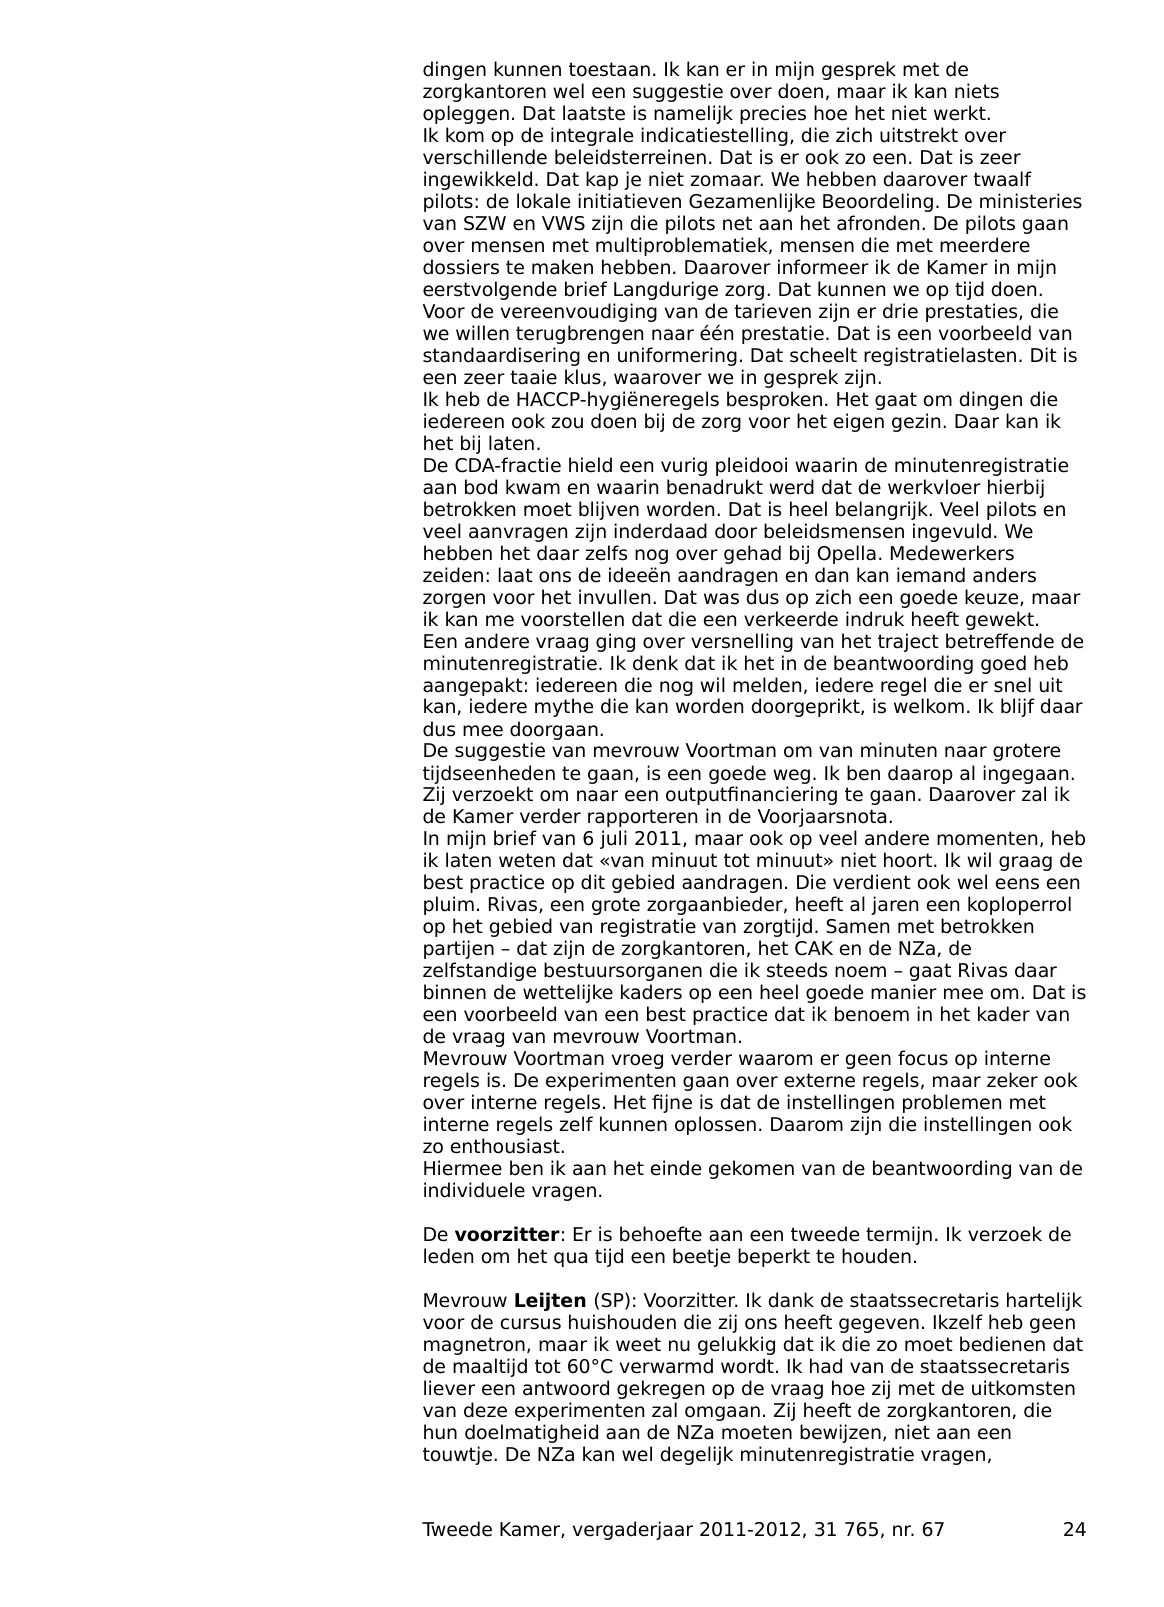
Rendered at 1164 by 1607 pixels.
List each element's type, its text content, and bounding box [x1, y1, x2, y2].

text De CDA-fractie hield een vurig pleidooi waarin de minutenregistratie aan bod kwam en waarin benadrukt werd dat de werkvloer hierbij betrokken moet blijven worden. Dat is heel belangrijk. Veel pilots en veel aanvragen zijn inderdaad door beleidsmensen ingevuld. We hebben het daar zelfs nog over gehad bij Opella. Medewerkers zeiden: laat ons de ideeën aandragen en dan kan iemand anders zorgen voor het invullen. Dat was dus op zich een goede keuze, maar ik kan me voorstellen dat die een verkeerde indruk heeft gewekt. [422, 455, 1087, 631]
text Mevrouw Leijten (SP): Voorzitter. Ik dank de staatssecretaris hartelijk voor de cursus huishouden die zij ons heeft gegeven. Ikzelf heb geen magnetron, maar ik weet nu gelukkig dat ik die zo moet bedienen dat de maaltijd tot 60°C verwarmd wordt. Ik had van de staatssecretaris liever een antwoord gekregen op de vraag hoe zij met de uitkomsten van deze experimenten zal omgaan. Zij heeft de zorgkantoren, die hun doelmatigheid aan de NZa moeten bewijzen, niet aan een touwtje. De NZa kan wel degelijk minutenregistratie vragen, [422, 1290, 1087, 1466]
text De suggestie van mevrouw Voortman om van minuten naar grotere tijdseenheden te gaan, is een goede weg. Ik ben daarop al ingegaan. Zij verzoekt om naar een outputfinanciering te gaan. Daarover zal ik de Kamer verder rapporteren in de Voorjaarsnota. [422, 740, 1087, 828]
text Ik heb de HACCP-hygiëneregels besproken. Het gaat om dingen die iedereen ook zou doen bij de zorg voor het eigen gezin. Daar kan ik het bij laten. [422, 389, 1087, 455]
text De voorzitter: Er is behoefte aan een tweede termijn. Ik verzoek de leden om het qua tijd een beetje beperkt te houden. [422, 1224, 1087, 1268]
text Hiermee ben ik aan het einde gekomen van de beantwoording van de individuele vragen. [422, 1158, 1087, 1202]
text Mevrouw Voortman vroeg verder waarom er geen focus op interne regels is. De experimenten gaan over externe regels, maar zeker ook over interne regels. Het fijne is dat de instellingen problemen met interne regels zelf kunnen oplossen. Daarom zijn die instellingen ook zo enthousiast. [422, 1048, 1087, 1158]
text Een andere vraag ging over versnelling van het traject betreffende de minutenregistratie. Ik denk dat ik het in de beantwoording goed heb aangepakt: iedereen die nog wil melden, iedere regel die er snel uit kan, iedere mythe die kan worden doorgeprikt, is welkom. Ik blijf daar dus mee doorgaan. [422, 631, 1087, 740]
text Voor de vereenvoudiging van de tarieven zijn er drie prestaties, die we willen terugbrengen naar één prestatie. Dat is een voorbeeld van standaardisering en uniformering. Dat scheelt registratielasten. Dit is een zeer taaie klus, waarover we in gesprek zijn. [422, 301, 1087, 389]
text Ik kom op de integrale indicatiestelling, die zich uitstrekt over verschillende beleidsterreinen. Dat is er ook zo een. Dat is zeer ingewikkeld. Dat kap je niet zomaar. We hebben daarover twaalf pilots: de lokale initiatieven Gezamenlijke Beoordeling. De ministeries van SZW en VWS zijn die pilots net aan het afronden. De pilots gaan over mensen met multiproblematiek, mensen die met meerdere dossiers te maken hebben. Daarover informeer ik de Kamer in mijn eerstvolgende brief Langdurige zorg. Dat kunnen we op tijd doen. [422, 125, 1087, 301]
text dingen kunnen toestaan. Ik kan er in mijn gesprek met de zorgkantoren wel een suggestie over doen, maar ik kan niets opleggen. Dat laatste is namelijk precies hoe het niet werkt. [422, 59, 1087, 125]
text In mijn brief van 6 juli 2011, maar ook op veel andere momenten, heb ik laten weten dat «van minuut tot minuut» niet hoort. Ik wil graag de best practice op dit gebied aandragen. Die verdient ook wel eens een pluim. Rivas, een grote zorgaanbieder, heeft al jaren een koploperrol op het gebied van registratie van zorgtijd. Samen met betrokken partijen – dat zijn de zorgkantoren, het CAK en de NZa, de zelfstandige bestuursorganen die ik steeds noem – gaat Rivas daar binnen de wettelijke kaders op een heel goede manier mee om. Dat is een voorbeeld van een best practice dat ik benoem in het kader van de vraag van mevrouw Voortman. [422, 828, 1087, 1048]
